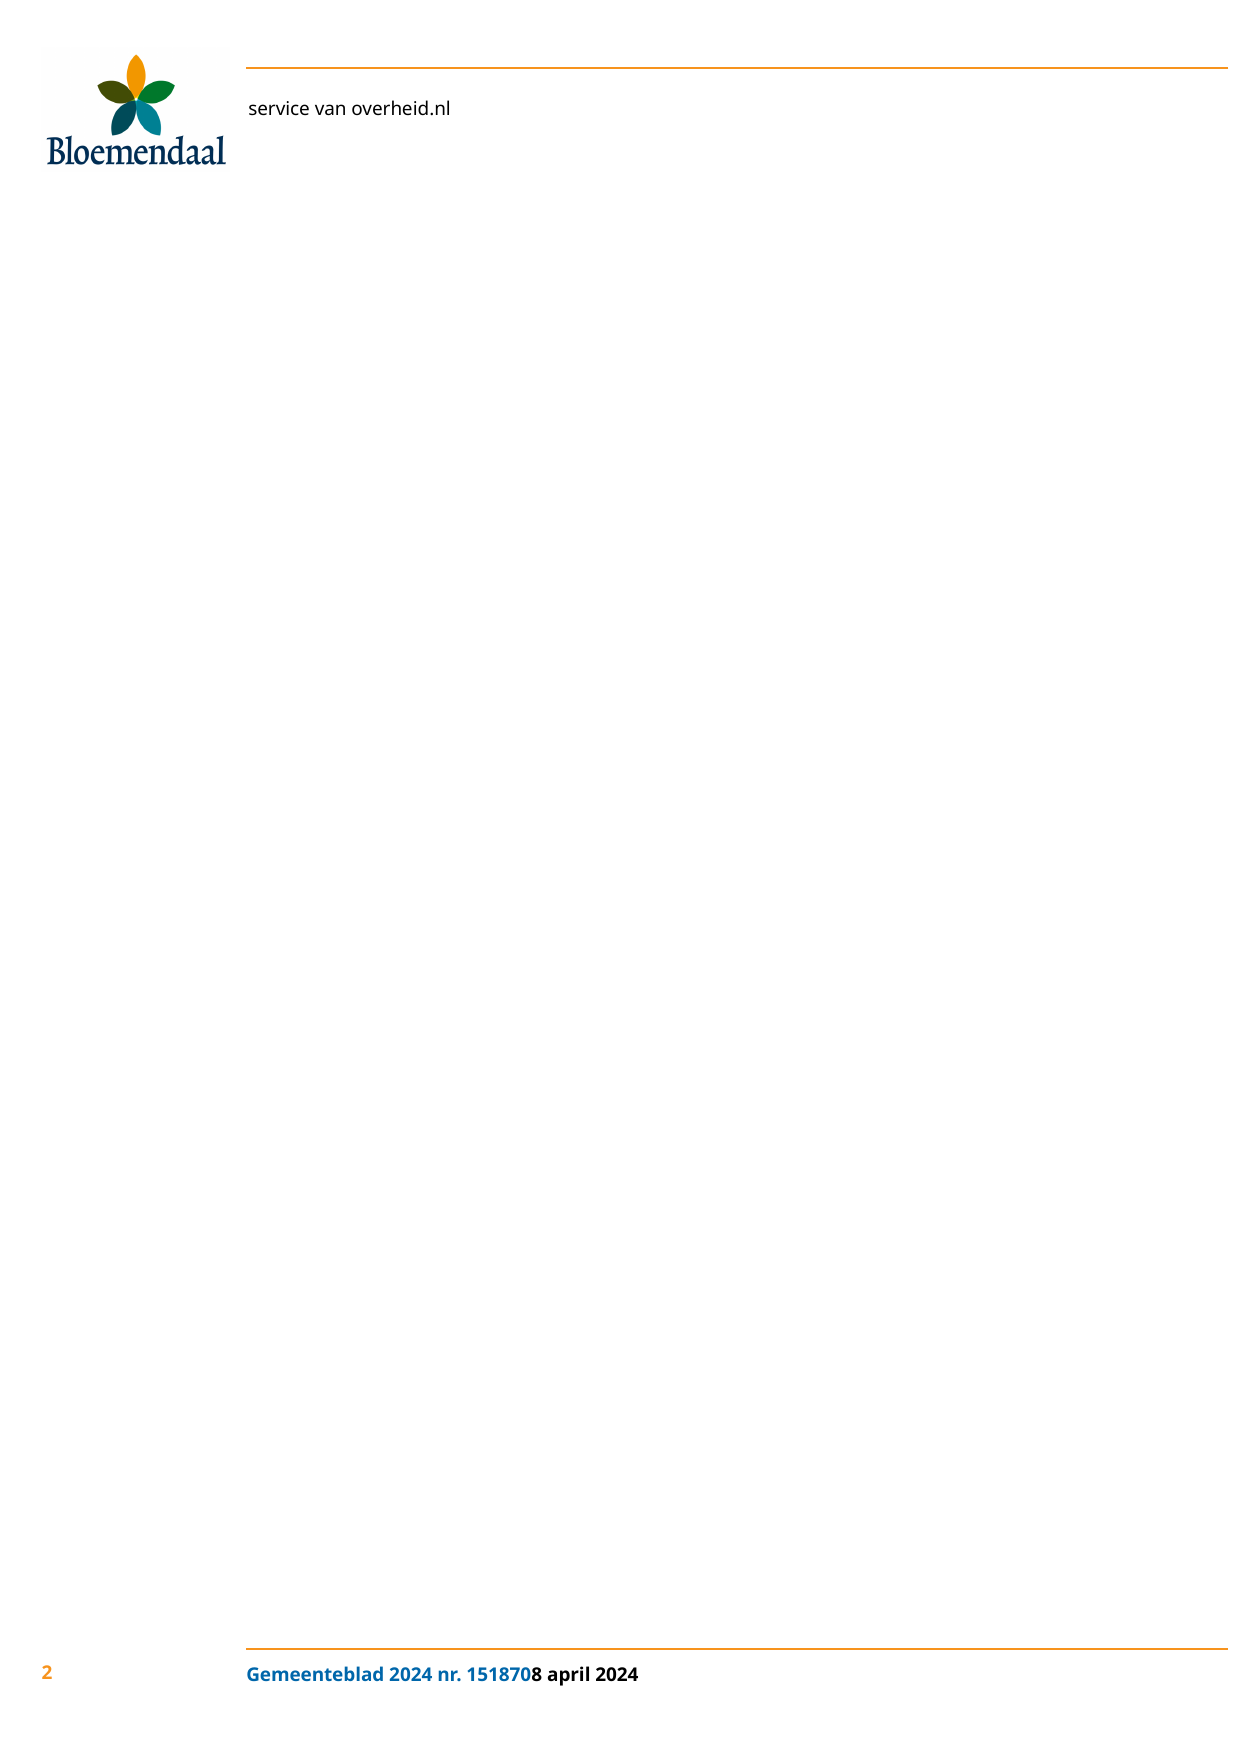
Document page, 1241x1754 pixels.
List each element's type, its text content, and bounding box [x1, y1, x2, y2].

picture [41, 47, 231, 172]
text service van overheid.nl [248, 95, 1152, 121]
